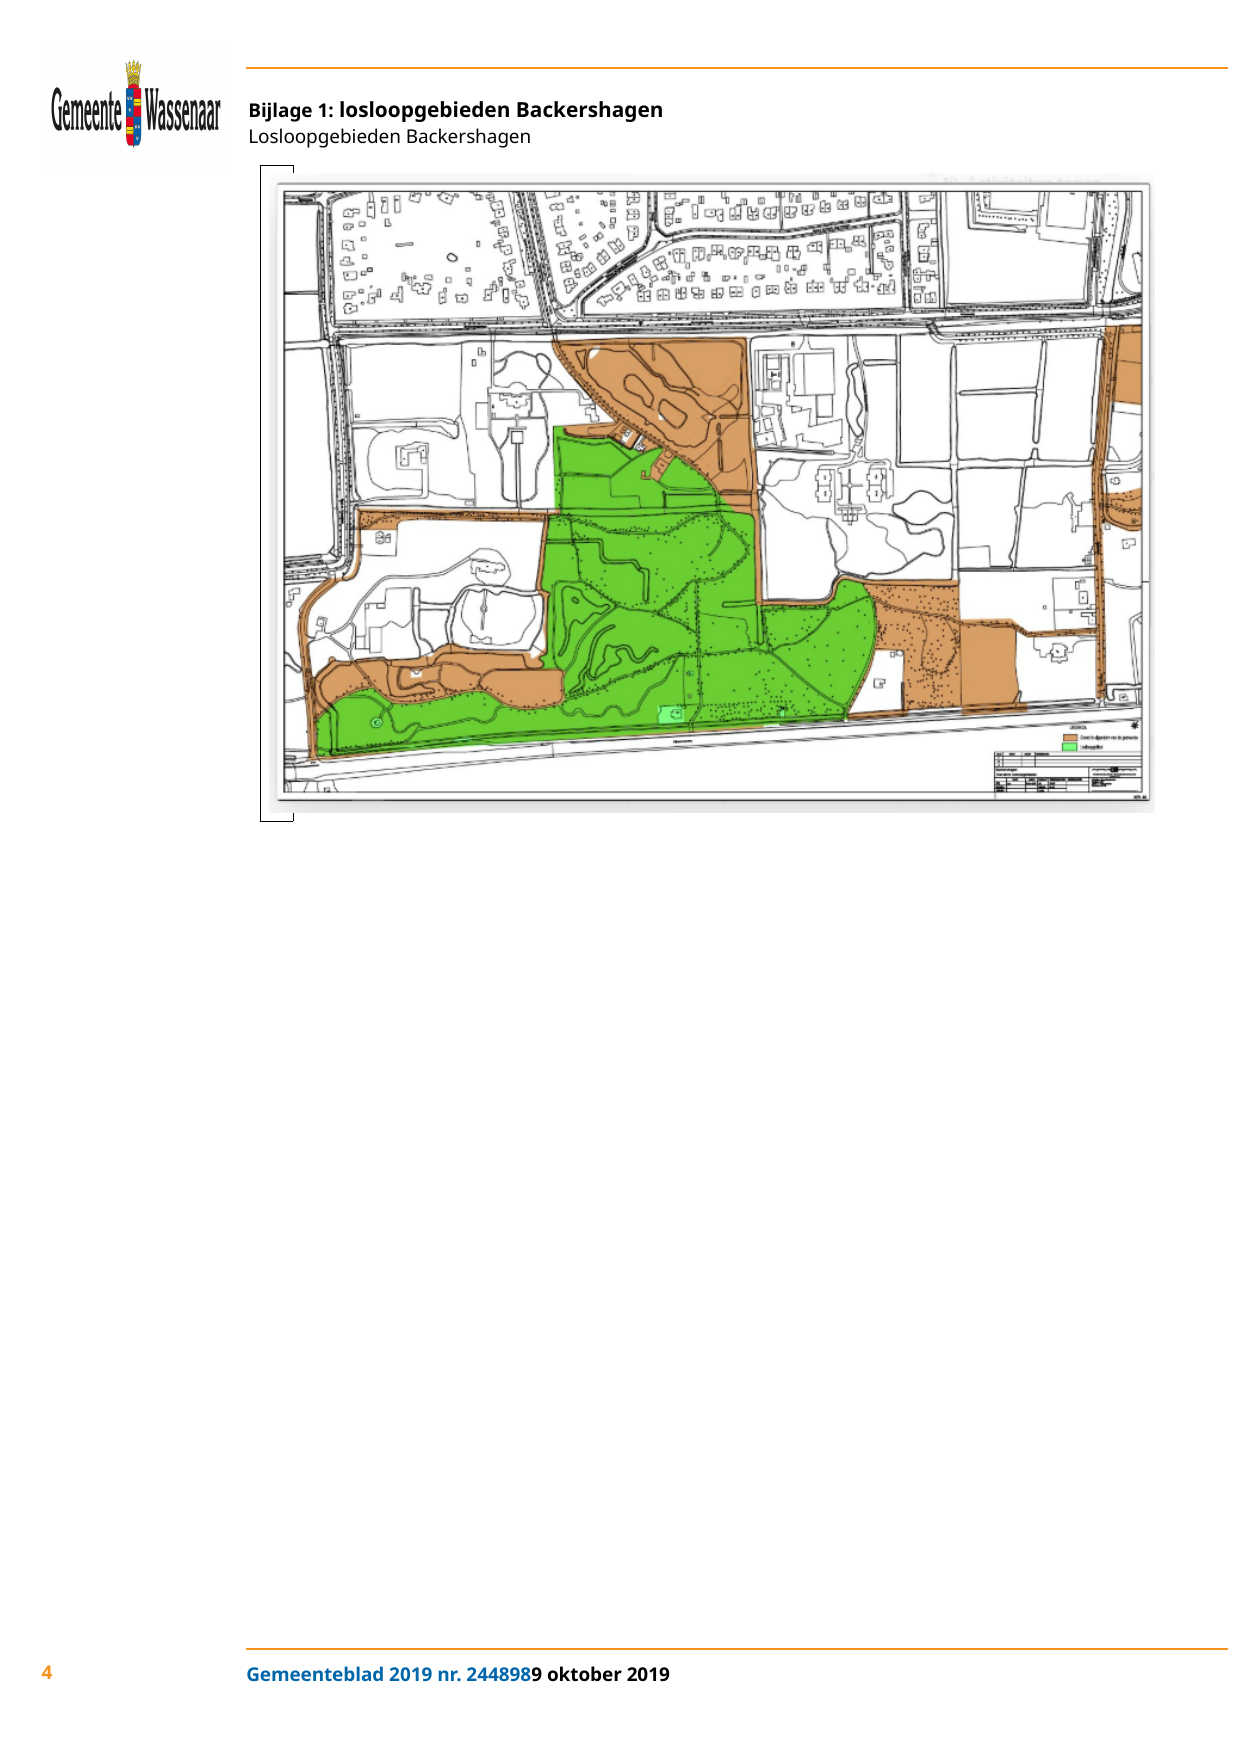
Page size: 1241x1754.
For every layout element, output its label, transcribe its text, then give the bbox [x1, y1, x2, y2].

text Bijlage 1: losloopgebieden Backershagen [248, 95, 1152, 123]
picture [41, 47, 231, 172]
text Losloopgebieden Backershagen [248, 123, 1152, 149]
picture [268, 173, 1155, 813]
